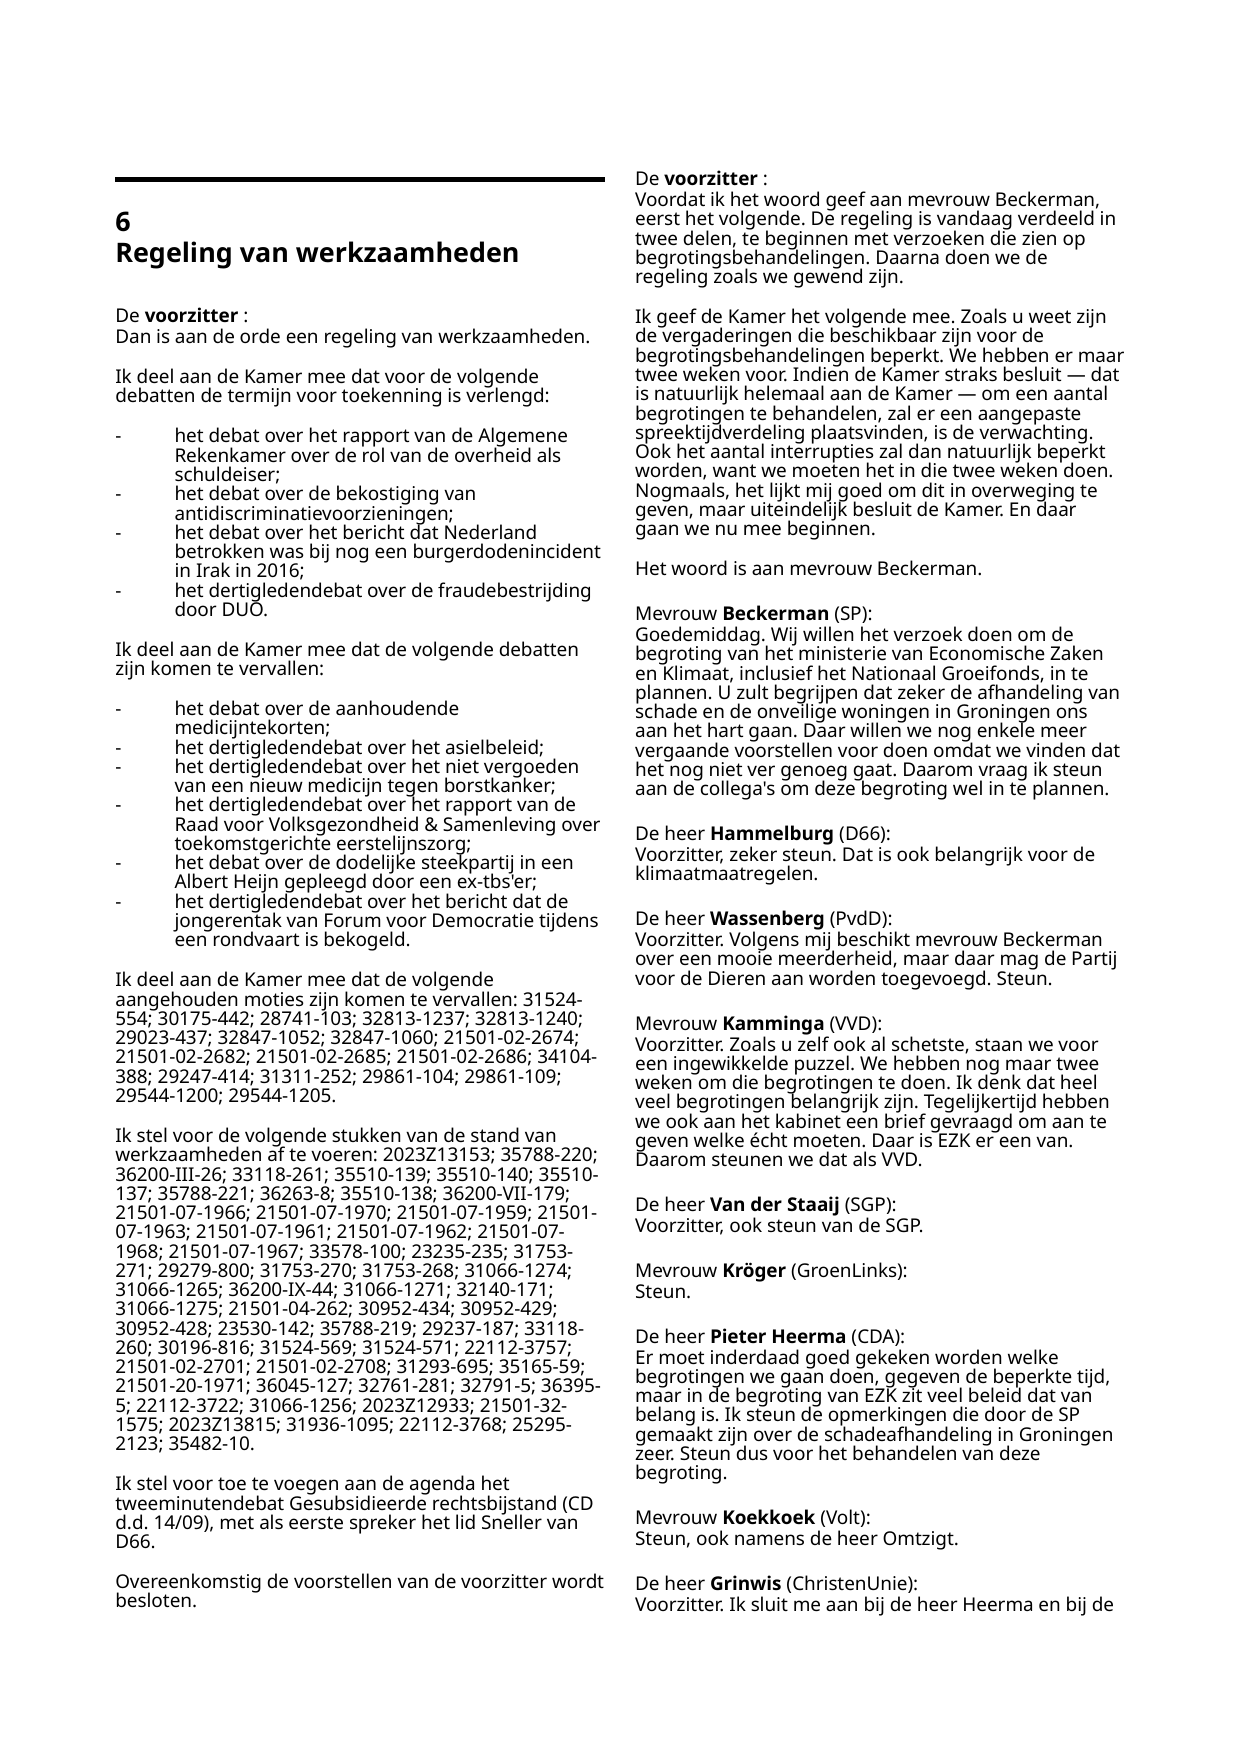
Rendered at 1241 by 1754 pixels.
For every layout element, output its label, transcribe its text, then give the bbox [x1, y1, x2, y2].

text Ik stel voor de volgende stukken van de stand van werkzaamheden af te voeren: 2023Z13153; 35788-220; 36200-III-26; 33118-261; 35510-139; 35510-140; 35510-137; 35788-221; 36263-8; 35510-138; 36200-VII-179; 21501-07-1966; 21501-07-1970; 21501-07-1959; 21501-07-1963; 21501-07-1961; 21501-07-1962; 21501-07-1968; 21501-07-1967; 33578-100; 23235-235; 31753-271; 29279-800; 31753-270; 31753-268; 31066-1274; 31066-1265; 36200-IX-44; 31066-1271; 32140-171; 31066-1275; 21501-04-262; 30952-434; 30952-429; 30952-428; 23530-142; 35788-219; 29237-187; 33118-260; 30196-816; 31524-569; 31524-571; 22112-3757; 21501-02-2701; 21501-02-2708; 31293-695; 35165-59; 21501-20-1971; 36045-127; 32761-281; 32791-5; 36395-5; 22112-3722; 31066-1256; 2023Z12933; 21501-32-1575; 2023Z13815; 31936-1095; 22112-3768; 25295-2123; 35482-10. [115, 1127, 605, 1454]
text Goedemiddag. Wij willen het verzoek doen om de begroting van het ministerie van Economische Zaken en Klimaat, inclusief het Nationaal Groeifonds, in te plannen. U zult begrijpen dat zeker de afhandeling van schade en de onveilige woningen in Groningen ons aan het hart gaan. Daar willen we nog enkele meer vergaande voorstellen voor doen omdat we vinden dat het nog niet ver genoeg gaat. Daarom vraag ik steun aan de collega's om deze begroting wel in te plannen. [635, 626, 1125, 799]
text Ik stel voor toe te voegen aan de agenda het tweeminutendebat Gesubsidieerde rechtsbijstand (CD d.d. 14/09), met als eerste spreker het lid Sneller van D66. [115, 1475, 605, 1552]
text Ik geef de Kamer het volgende mee. Zoals u weet zijn de vergaderingen die beschikbaar zijn voor de begrotingsbehandelingen beperkt. We hebben er maar twee weken voor. Indien de Kamer straks besluit — dat is natuurlijk helemaal aan de Kamer — om een aantal begrotingen te behandelen, zal er een aangepaste spreektijdverdeling plaatsvinden, is de verwachting. Ook het aantal interrupties zal dan natuurlijk beperkt worden, want we moeten het in die twee weken doen. Nogmaals, het lijkt mij goed om dit in overweging te geven, maar uiteindelijk besluit de Kamer. En daar gaan we nu mee beginnen. [635, 308, 1125, 539]
text De voorzitter : [635, 165, 1125, 191]
list het dertigledendebat over het niet vergoeden van een nieuw medicijn tegen borstkanker; [115, 758, 605, 796]
text Ik deel aan de Kamer mee dat voor de volgende debatten de termijn voor toekenning is verlengd: [115, 368, 605, 407]
text Voordat ik het woord geef aan mevrouw Beckerman, eerst het volgende. De regeling is vandaag verdeeld in twee delen, te beginnen met verzoeken die zien op begrotingsbehandelingen. Daarna doen we de regeling zoals we gewend zijn. [635, 191, 1125, 287]
text De voorzitter : [115, 302, 605, 328]
text Voorzitter, ook steun van de SGP. [635, 1217, 1125, 1236]
text Voorzitter. Zoals u zelf ook al schetste, staan we voor een ingewikkelde puzzel. We hebben nog maar twee weken om die begrotingen te doen. Ik denk dat heel veel begrotingen belangrijk zijn. Tegelijkertijd hebben we ook aan het kabinet een brief gevraagd om aan te geven welke écht moeten. Daar is EZK er een van. Daarom steunen we dat als VVD. [635, 1036, 1125, 1170]
text Mevrouw Kröger (GroenLinks): [635, 1257, 1125, 1283]
text De heer Pieter Heerma (CDA): [635, 1323, 1125, 1349]
list het debat over het bericht dat Nederland betrokken was bij nog een burgerdodenincident in Irak in 2016; [115, 524, 605, 582]
text De heer Hammelburg (D66): [635, 820, 1125, 846]
text Voorzitter, zeker steun. Dat is ook belangrijk voor de klimaatmaatregelen. [635, 846, 1125, 884]
text Het woord is aan mevrouw Beckerman. [635, 560, 1125, 579]
list het debat over de bekostiging van antidiscriminatievoorzieningen; [115, 485, 605, 524]
list het dertigledendebat over het asielbeleid; [115, 739, 605, 758]
text Mevrouw Kamminga (VVD): [635, 1010, 1125, 1036]
text Overeenkomstig de voorstellen van de voorzitter wordt besloten. [115, 1573, 605, 1612]
list het debat over de dodelijke steekpartij in een Albert Heijn gepleegd door een ex-tbs'er; [115, 854, 605, 893]
text Voorzitter. Volgens mij beschikt mevrouw Beckerman over een mooie meerderheid, maar daar mag de Partij voor de Dieren aan worden toegevoegd. Steun. [635, 931, 1125, 989]
text Dan is aan de orde een regeling van werkzaamheden. [115, 328, 605, 347]
text Steun. [635, 1283, 1125, 1302]
text Mevrouw Koekkoek (Volt): [635, 1504, 1125, 1530]
text De heer Van der Staaij (SGP): [635, 1191, 1125, 1217]
text De heer Wassenberg (PvdD): [635, 905, 1125, 931]
list het debat over het rapport van de Algemene Rekenkamer over de rol van de overheid als schuldeiser; [115, 427, 605, 485]
list het dertigledendebat over het bericht dat de jongerentak van Forum voor Democratie tijdens een rondvaart is bekogeld. [115, 893, 605, 951]
text Ik deel aan de Kamer mee dat de volgende debatten zijn komen te vervallen: [115, 641, 605, 679]
text Voorzitter. Ik sluit me aan bij de heer Heerma en bij de [635, 1596, 1125, 1615]
text De heer Grinwis (ChristenUnie): [635, 1570, 1125, 1596]
text Regeling van werkzaamheden [115, 239, 605, 283]
text Ik deel aan de Kamer mee dat de volgende aangehouden moties zijn komen te vervallen: 31524-554; 30175-442; 28741-103; 32813-1237; 32813-1240; 29023-437; 32847-1052; 32847-1060; 21501-02-2674; 21501-02-2682; 21501-02-2685; 21501-02-2686; 34104-388; 29247-414; 31311-252; 29861-104; 29861-109; 29544-1200; 29544-1205. [115, 971, 605, 1106]
text 6 [115, 203, 605, 239]
text Er moet inderdaad goed gekeken worden welke begrotingen we gaan doen, gegeven de beperkte tijd, maar in de begroting van EZK zit veel beleid dat van belang is. Ik steun de opmerkingen die door de SP gemaakt zijn over de schadeafhandeling in Groningen zeer. Steun dus voor het behandelen van deze begroting. [635, 1349, 1125, 1483]
list het dertigledendebat over het rapport van de Raad voor Volksgezondheid & Samenleving over toekomstgerichte eerstelijnszorg; [115, 796, 605, 854]
text Steun, ook namens de heer Omtzigt. [635, 1530, 1125, 1549]
text Mevrouw Beckerman (SP): [635, 600, 1125, 626]
list het dertigledendebat over de fraudebestrijding door DUO. [115, 582, 605, 620]
list het debat over de aanhoudende medicijntekorten; [115, 700, 605, 739]
